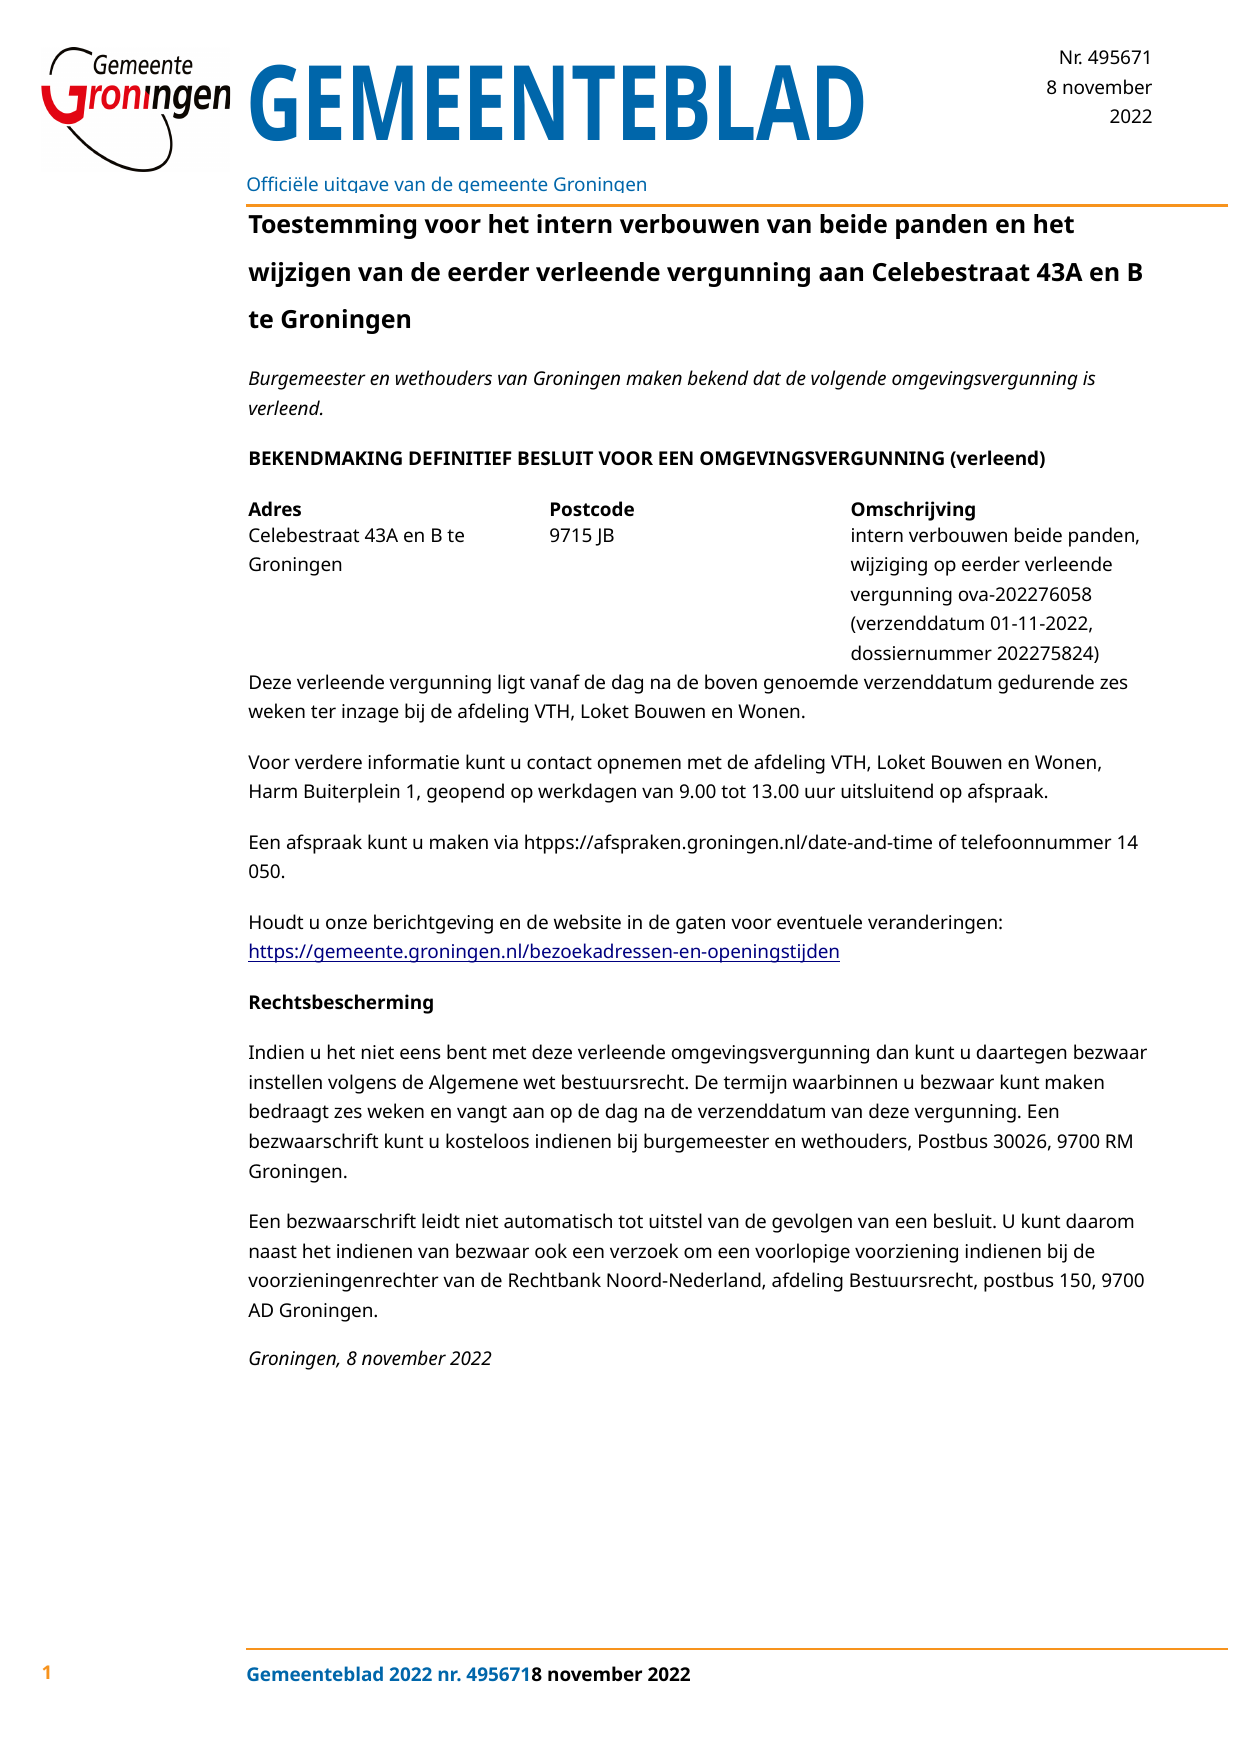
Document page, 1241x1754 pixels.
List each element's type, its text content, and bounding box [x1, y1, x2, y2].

text Burgemeester en wethouders van Groningen maken bekend dat de volgende omgevingsvergunning is verleend. [248, 366, 1152, 421]
text Groningen, 8 november 2022 [248, 1345, 1152, 1371]
table_cell intern verbouwen beide panden, wijziging op eerder verleende vergunning ova-202276058 (verzenddatum 01-11-2022, dossiernummer 202275824) [850, 522, 1152, 666]
table_cell Celebestraat 43A en B te Groningen [248, 522, 549, 666]
table_header Omschrijving [850, 496, 1152, 522]
table_cell 9715 JB [549, 522, 850, 666]
picture [41, 47, 231, 172]
text Indien u het niet eens bent met deze verleende omgevingsvergunning dan kunt u daartegen bezwaar instellen volgens de Algemene wet bestuursrecht. De termijn waarbinnen u bezwaar kunt maken bedraagt zes weken en vangt aan op de dag na de verzenddatum van deze vergunning. Een bezwaarschrift kunt u kosteloos indienen bij burgemeester en wethouders, Postbus 30026, 9700 RM Groningen. [248, 1039, 1152, 1183]
table_header Adres [248, 496, 549, 522]
text Een bezwaarschrift leidt niet automatisch tot uitstel van de gevolgen van een besluit. U kunt daarom naast het indienen van bezwaar ook een verzoek om een voorlopige voorziening indienen bij de voorzieningenrechter van de Rechtbank Noord-Nederland, afdeling Bestuursrecht, postbus 150, 9700 AD Groningen. [248, 1208, 1152, 1323]
text Een afspraak kunt u maken via htpps://afspraken.groningen.nl/date-and-time of telefoonnummer 14 050. [248, 829, 1152, 884]
text Houdt u onze berichtgeving en de website in de gaten voor eventuele veranderingen: https://gemeente.groningen.nl/bezoekadressen-en-openingstijden [248, 909, 1152, 964]
text BEKENDMAKING DEFINITIEF BESLUIT VOOR EEN OMGEVINGSVERGUNNING (verleend) [248, 446, 1152, 471]
table_header Postcode [549, 496, 850, 522]
text Voor verdere informatie kunt u contact opnemen met de afdeling VTH, Loket Bouwen en Wonen, Harm Buiterplein 1, geopend op werkdagen van 9.00 tot 13.00 uur uitsluitend op afspraak. [248, 749, 1152, 804]
text Deze verleende vergunning ligt vanaf de dag na de boven genoemde verzenddatum gedurende zes weken ter inzage bij de afdeling VTH, Loket Bouwen en Wonen. [248, 669, 1152, 724]
text Rechtsbescherming [248, 989, 1152, 1015]
text Toestemming voor het intern verbouwen van beide panden en het wijzigen van de eerder verleende vergunning aan Celebestraat 43A en B te Groningen [248, 207, 1152, 336]
